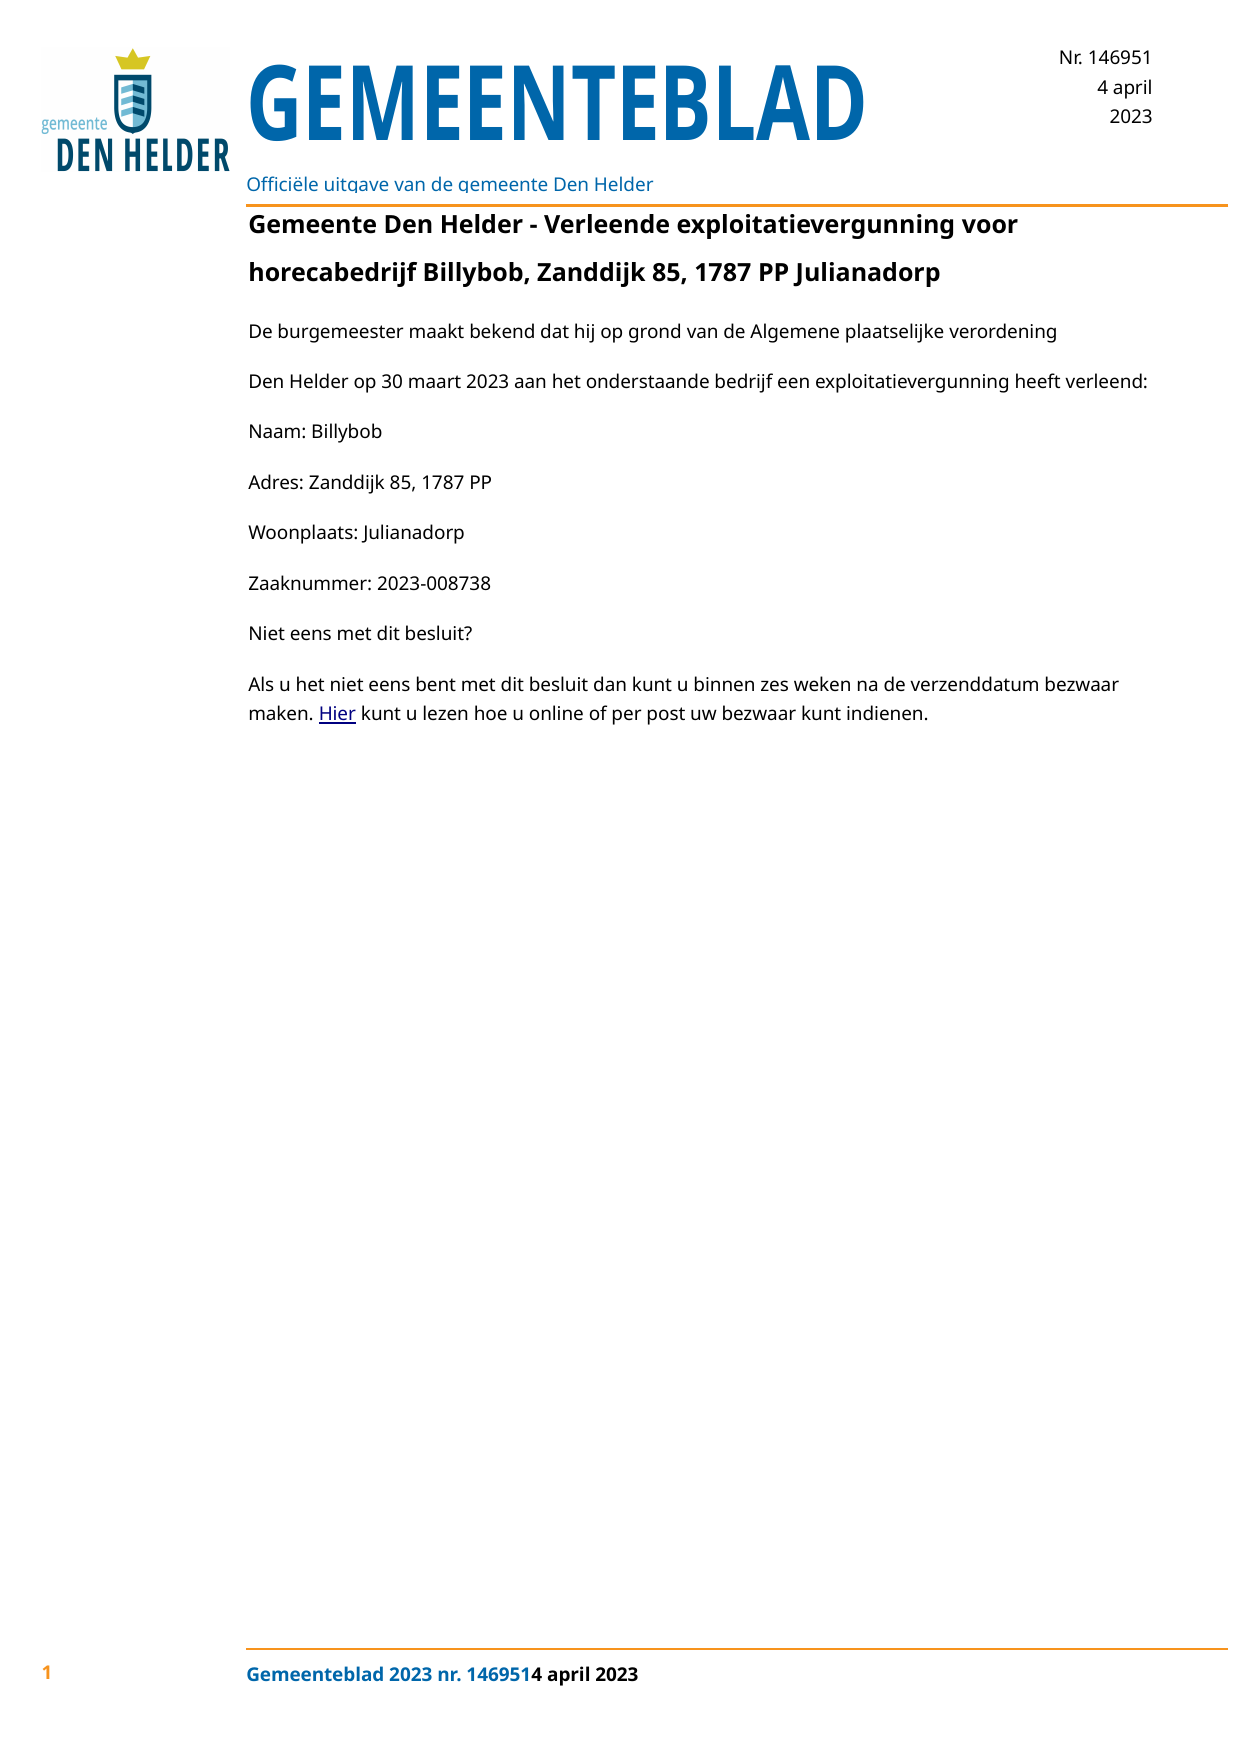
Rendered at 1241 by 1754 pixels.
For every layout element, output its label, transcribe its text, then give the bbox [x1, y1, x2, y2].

picture [63, 144, 68, 165]
text Adres: Zanddijk 85, 1787 PP [248, 469, 1152, 495]
picture [130, 157, 135, 172]
text De burgemeester maakt bekend dat hij op grond van de Algemene plaatselijke verordening [248, 318, 1152, 344]
text Den Helder op 30 maart 2023 aan het onderstaande bedrijf een exploitatievergunning heeft verleend: [248, 368, 1152, 394]
text Naam: Billybob [248, 419, 1152, 444]
text Niet eens met dit besluit? [248, 620, 1152, 646]
picture [41, 47, 231, 172]
text Zaaknummer: 2023-008738 [248, 570, 1152, 596]
picture [220, 160, 224, 172]
picture [182, 144, 187, 165]
text Woonplaats: Julianadorp [248, 519, 1152, 545]
picture [100, 154, 106, 172]
text Als u het niet eens bent met dit besluit dan kunt u binnen zes weken na de verzenddatum bezwaar maken. Hier kunt u lezen hoe u online of per post uw bezwaar kunt indienen. [248, 671, 1152, 726]
text Gemeente Den Helder - Verleende exploitatievergunning voor horecabedrijf Billybob, Zanddijk 85, 1787 PP Julianadorp [248, 207, 1152, 288]
